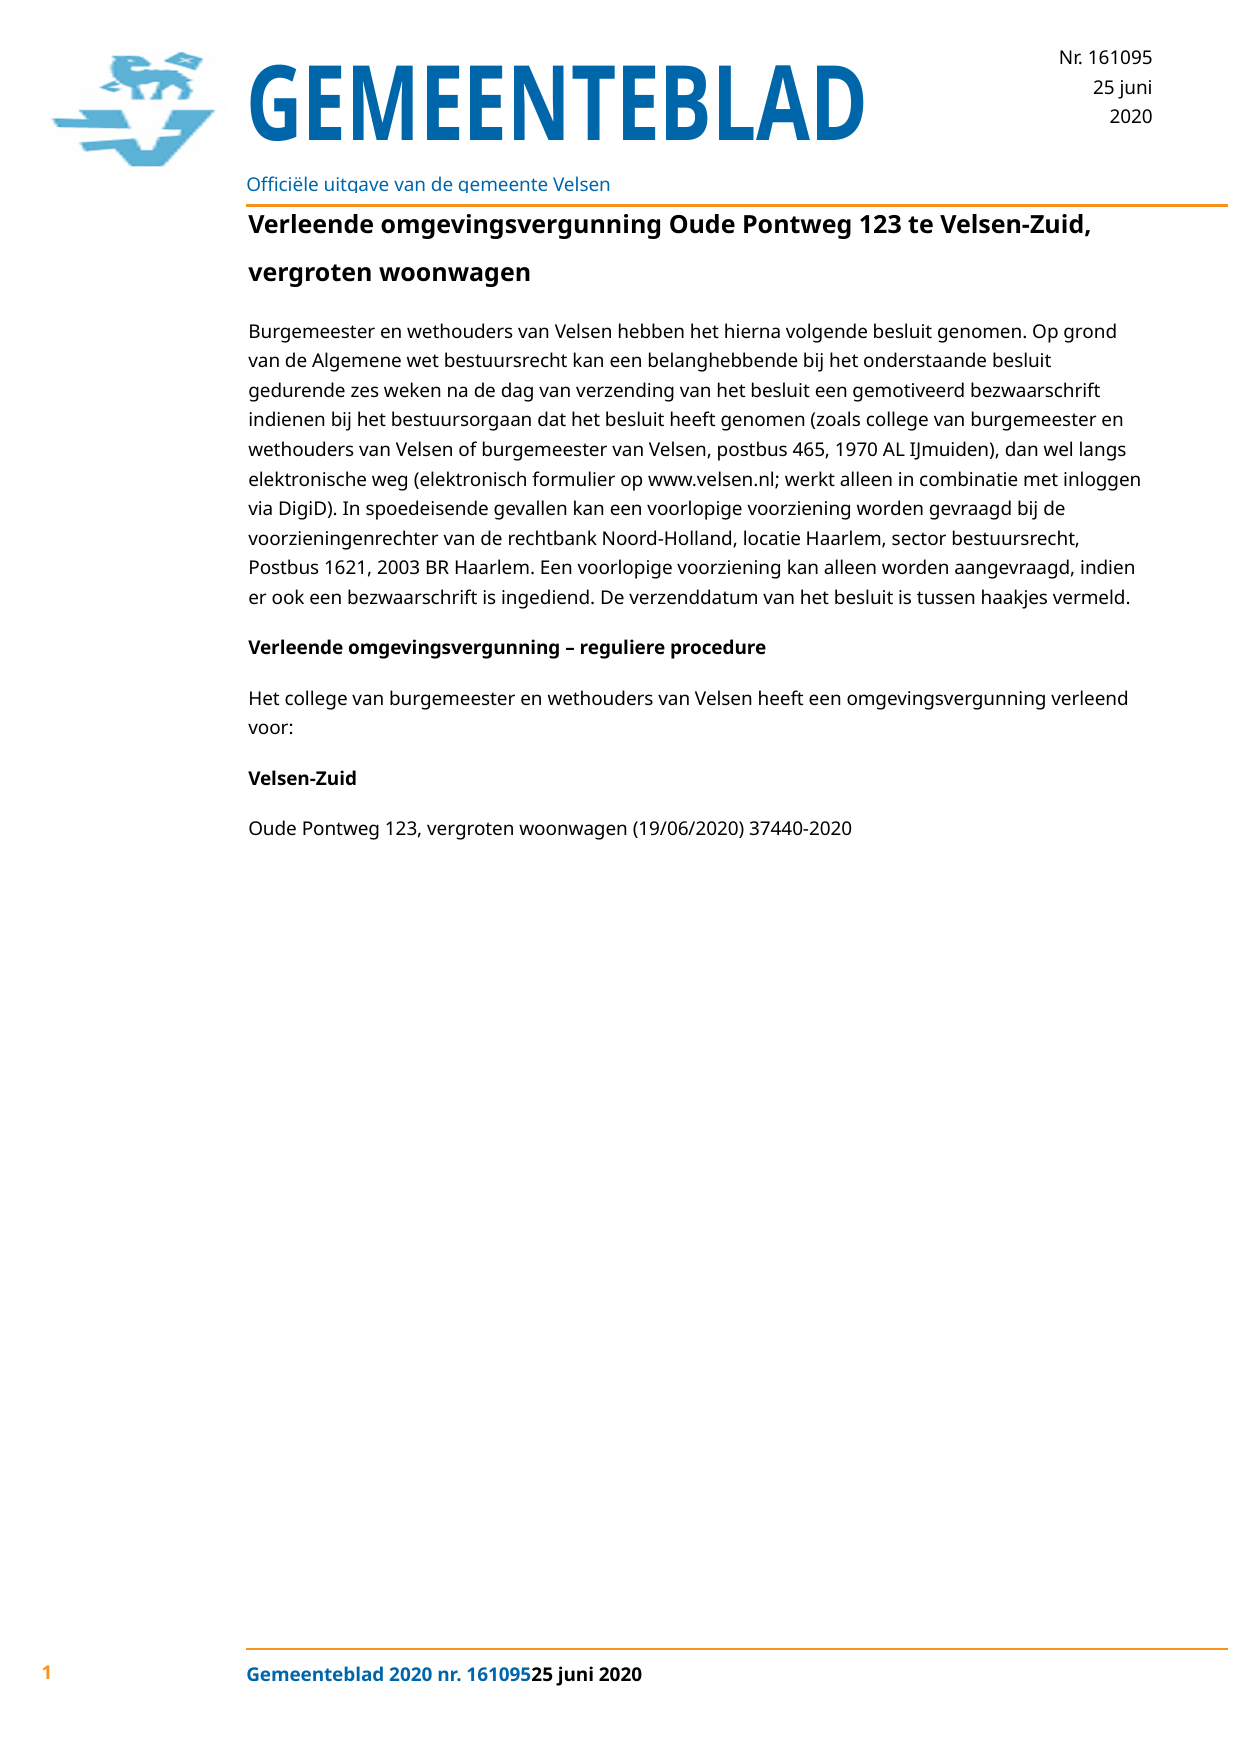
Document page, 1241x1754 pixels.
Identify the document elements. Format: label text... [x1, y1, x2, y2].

picture [41, 47, 231, 172]
text Verleende omgevingsvergunning Oude Pontweg 123 te Velsen-Zuid, vergroten woonwagen [248, 207, 1152, 288]
text Velsen-Zuid [248, 765, 1152, 791]
text Oude Pontweg 123, vergroten woonwagen (19/06/2020) 37440-2020 [248, 815, 1152, 841]
text Burgemeester en wethouders van Velsen hebben het hierna volgende besluit genomen. Op grond van de Algemene wet bestuursrecht kan een belanghebbende bij het onderstaande besluit gedurende zes weken na de dag van verzending van het besluit een gemotiveerd bezwaarschrift indienen bij het bestuursorgaan dat het besluit heeft genomen (zoals college van burgemeester en wethouders van Velsen of burgemeester van Velsen, postbus 465, 1970 AL IJmuiden), dan wel langs elektronische weg (elektronisch formulier op www.velsen.nl; werkt alleen in combinatie met inloggen via DigiD). In spoedeisende gevallen kan een voorlopige voorziening worden gevraagd bij de voorzieningenrechter van de rechtbank Noord-Holland, locatie Haarlem, sector bestuursrecht, Postbus 1621, 2003 BR Haarlem. Een voorlopige voorziening kan alleen worden aangevraagd, indien er ook een bezwaarschrift is ingediend. De verzenddatum van het besluit is tussen haakjes vermeld. [248, 318, 1152, 610]
text Verleende omgevingsvergunning – reguliere procedure [248, 634, 1152, 660]
text Het college van burgemeester en wethouders van Velsen heeft een omgevingsvergunning verleend voor: [248, 685, 1152, 740]
